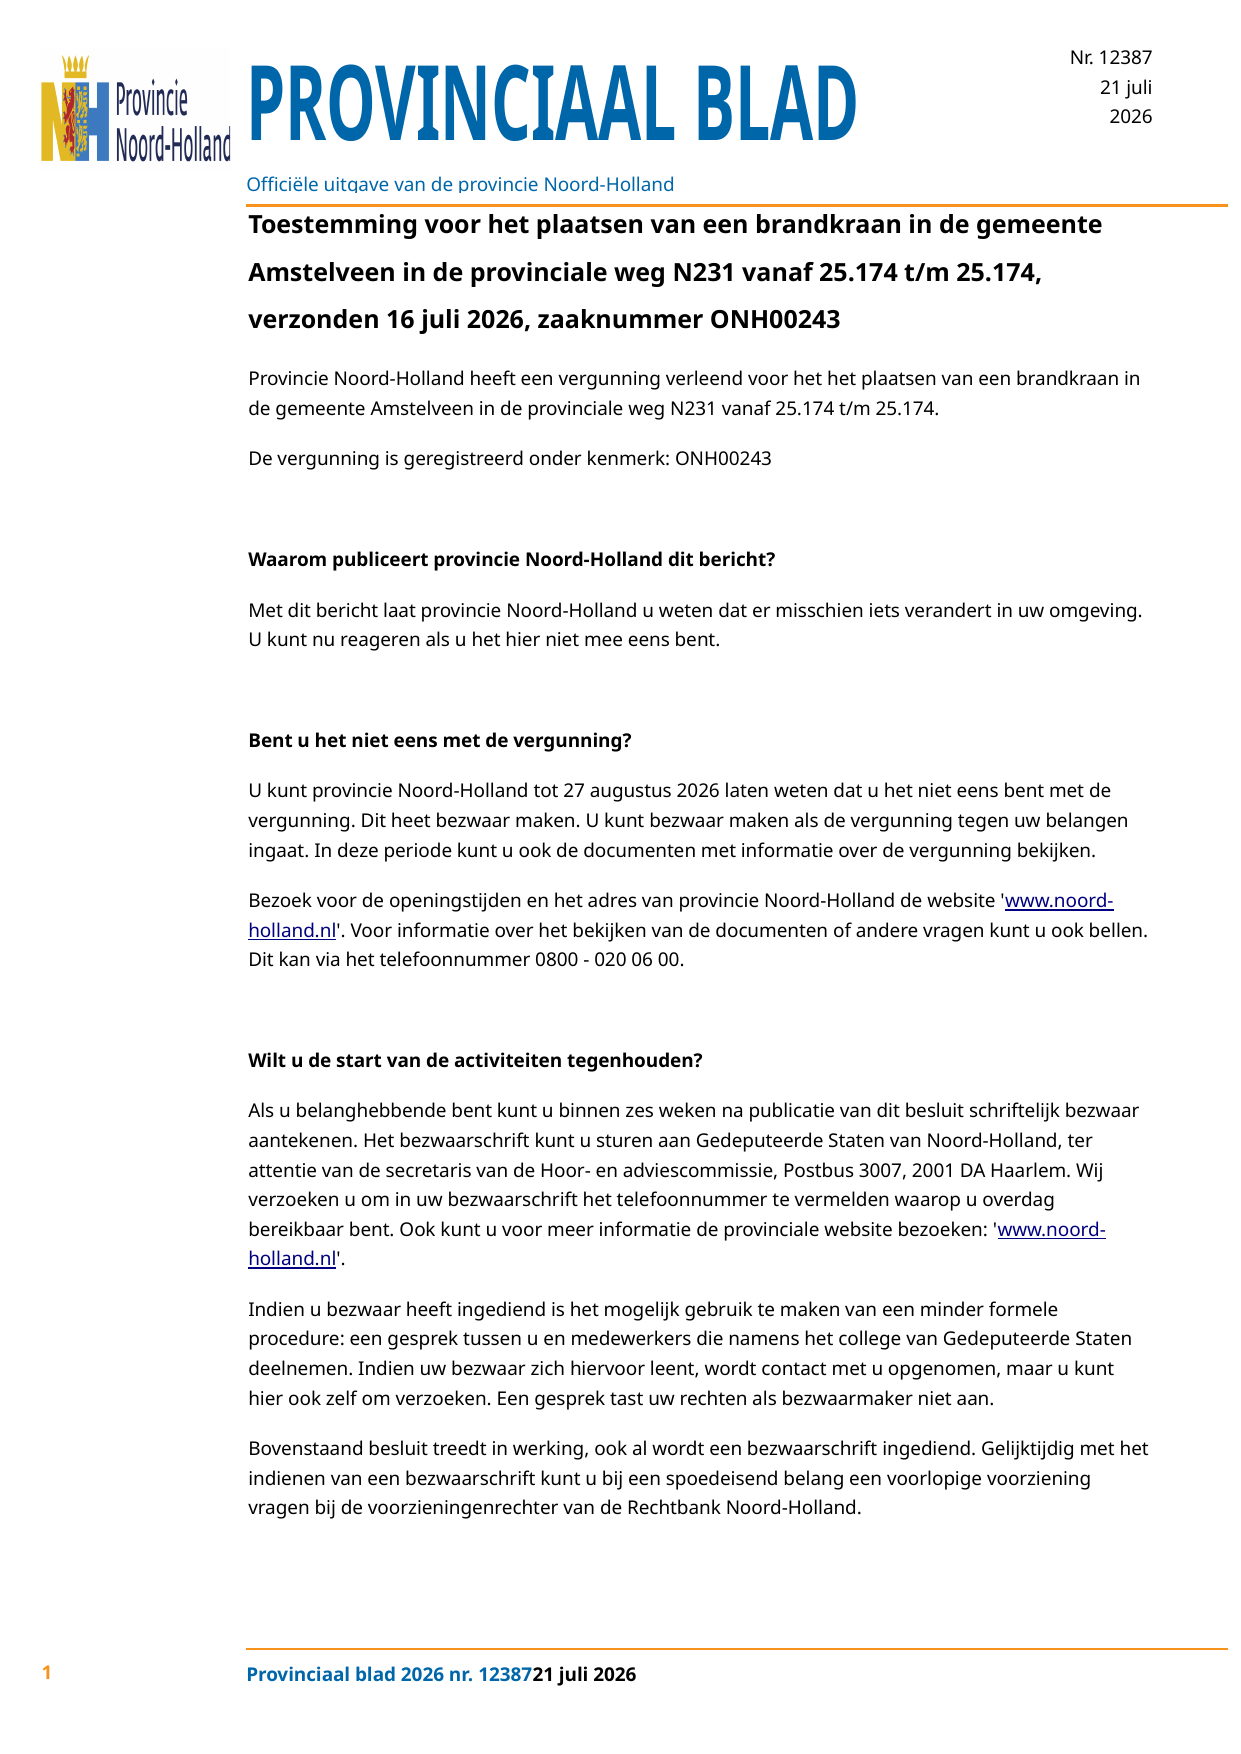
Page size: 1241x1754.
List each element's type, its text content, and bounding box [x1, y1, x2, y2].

text Toestemming voor het plaatsen van een brandkraan in de gemeente Amstelveen in de provinciale weg N231 vanaf 25.174 t/m 25.174, verzonden 16 juli 2026, zaaknummer ONH00243 [248, 207, 1152, 336]
text Als u belanghebbende bent kunt u binnen zes weken na publicatie van dit besluit schriftelijk bezwaar aantekenen. Het bezwaarschrift kunt u sturen aan Gedeputeerde Staten van Noord-Holland, ter attentie van de secretaris van de Hoor- en adviescommissie, Postbus 3007, 2001 DA Haarlem. Wij verzoeken u om in uw bezwaarschrift het telefoonnummer te vermelden waarop u overdag bereikbaar bent. Ook kunt u voor meer informatie de provinciale website bezoeken: 'www.noord-holland.nl'. [248, 1098, 1152, 1271]
text Waarom publiceert provincie Noord-Holland dit bericht? [248, 546, 1152, 572]
text Provincie Noord-Holland heeft een vergunning verleend voor het het plaatsen van een brandkraan in de gemeente Amstelveen in de provinciale weg N231 vanaf 25.174 t/m 25.174. [248, 366, 1152, 421]
text Met dit bericht laat provincie Noord-Holland u weten dat er misschien iets verandert in uw omgeving. U kunt nu reageren als u het hier niet mee eens bent. [248, 597, 1152, 652]
text Indien u bezwaar heeft ingediend is het mogelijk gebruik te maken van een minder formele procedure: een gesprek tussen u en medewerkers die namens het college van Gedeputeerde Staten deelnemen. Indien uw bezwaar zich hiervoor leent, wordt contact met u opgenomen, maar u kunt hier ook zelf om verzoeken. Een gesprek tast uw rechten als bezwaarmaker niet aan. [248, 1296, 1152, 1410]
picture [41, 47, 231, 172]
text Bovenstaand besluit treedt in werking, ook al wordt een bezwaarschrift ingediend. Gelijktijdig met het indienen van een bezwaarschrift kunt u bij een spoedeisend belang een voorlopige voorziening vragen bij de voorzieningenrechter van de Rechtbank Noord-Holland. [248, 1435, 1152, 1520]
text De vergunning is geregistreerd onder kenmerk: ONH00243 [248, 446, 1152, 471]
text Wilt u de start van de activiteiten tegenhouden? [248, 1047, 1152, 1073]
text Bent u het niet eens met de vergunning? [248, 727, 1152, 753]
text U kunt provincie Noord-Holland tot 27 augustus 2026 laten weten dat u het niet eens bent met de vergunning. Dit heet bezwaar maken. U kunt bezwaar maken als de vergunning tegen uw belangen ingaat. In deze periode kunt u ook de documenten met informatie over de vergunning bekijken. [248, 778, 1152, 862]
text Bezoek voor de openingstijden en het adres van provincie Noord-Holland de website 'www.noord-holland.nl'. Voor informatie over het bekijken van de documenten of andere vragen kunt u ook bellen. Dit kan via het telefoonnummer 0800 - 020 06 00. [248, 887, 1152, 972]
